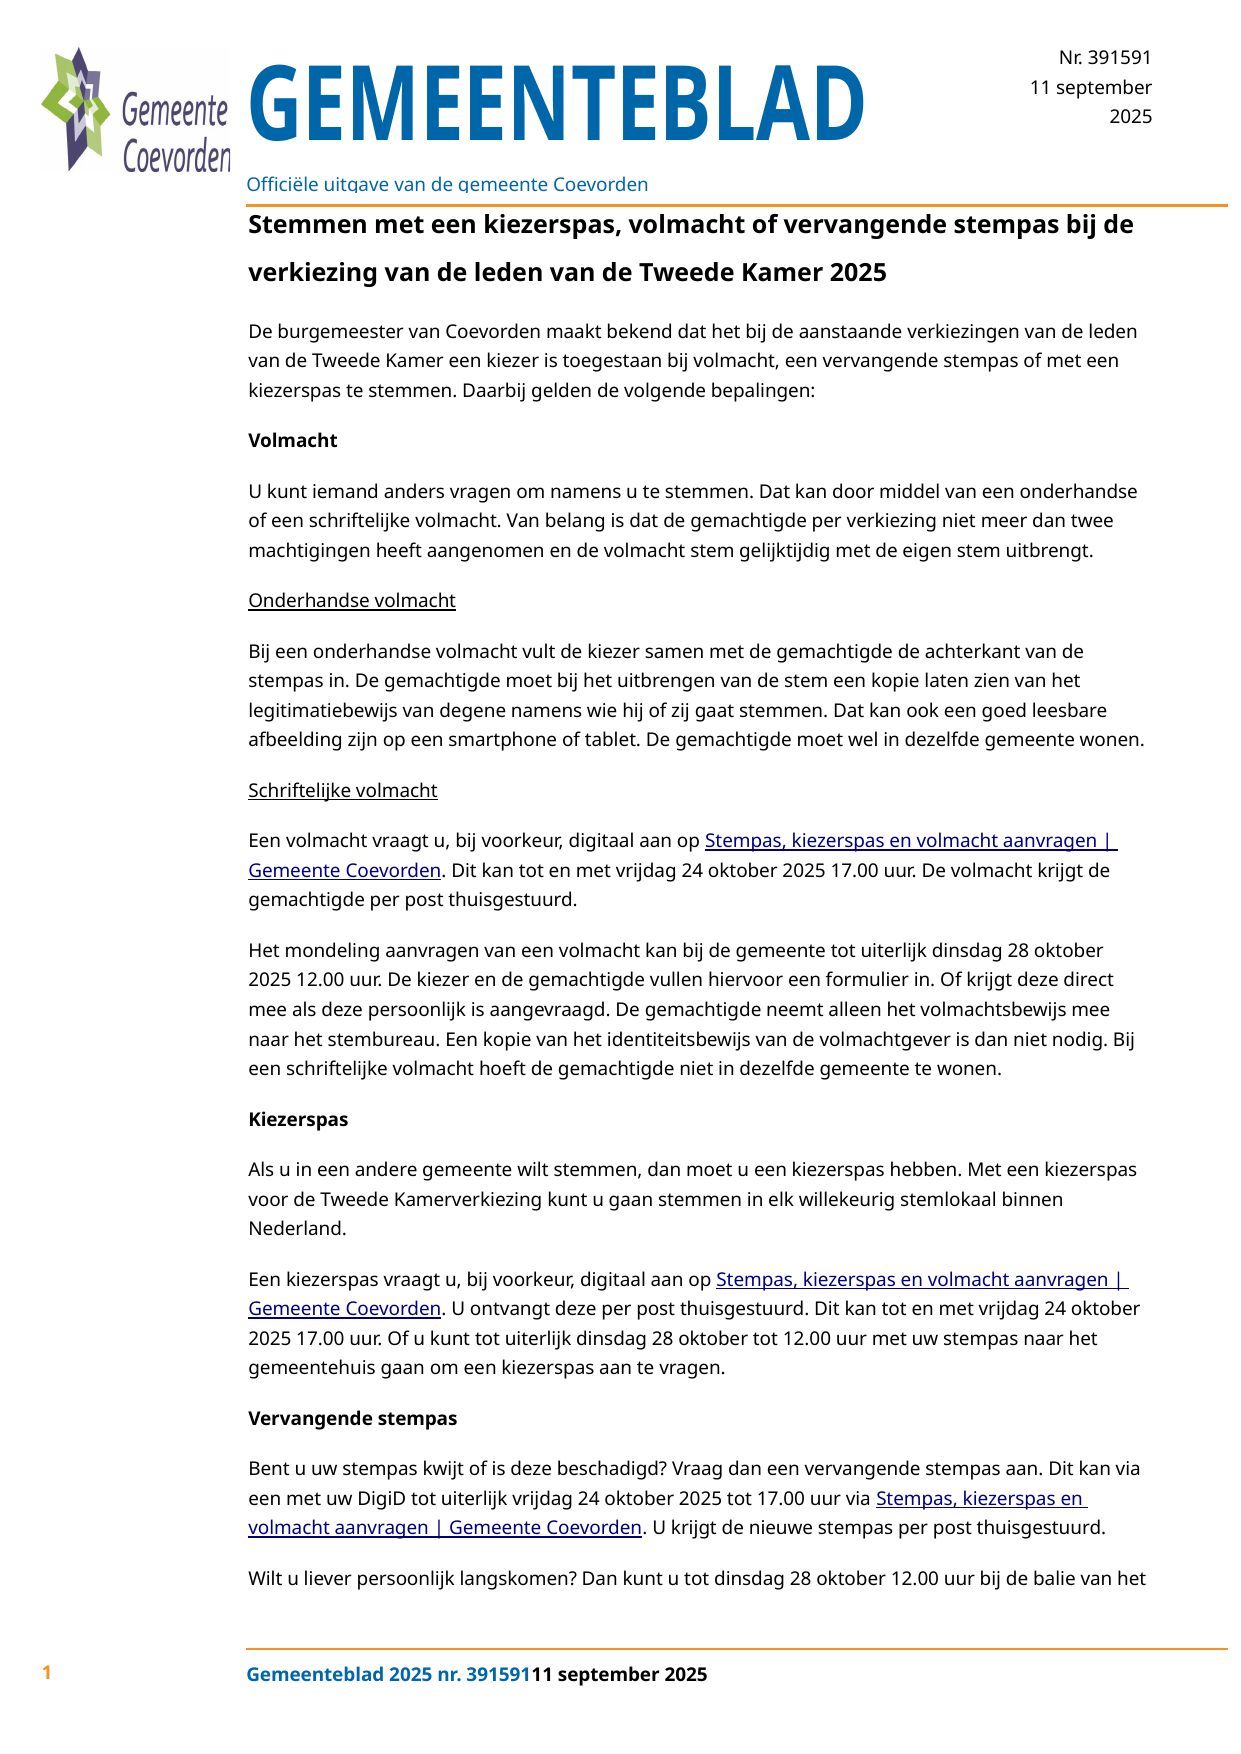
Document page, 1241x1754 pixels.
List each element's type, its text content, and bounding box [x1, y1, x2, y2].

picture [41, 47, 231, 172]
text Wilt u liever persoonlijk langskomen? Dan kunt u tot dinsdag 28 oktober 12.00 uur bij de balie van het [248, 1565, 1152, 1591]
text Een kiezerspas vraagt u, bij voorkeur, digitaal aan op Stempas, kiezerspas en volmacht aanvragen | Gemeente Coevorden. U ontvangt deze per post thuisgestuurd. Dit kan tot en met vrijdag 24 oktober 2025 17.00 uur. Of u kunt tot uiterlijk dinsdag 28 oktober tot 12.00 uur met uw stempas naar het gemeentehuis gaan om een kiezerspas aan te vragen. [248, 1266, 1152, 1380]
text Vervangende stempas [248, 1405, 1152, 1431]
text Bent u uw stempas kwijt of is deze beschadigd? Vraag dan een vervangende stempas aan. Dit kan via een met uw DigiD tot uiterlijk vrijdag 24 oktober 2025 tot 17.00 uur via Stempas, kiezerspas en volmacht aanvragen | Gemeente Coevorden. U krijgt de nieuwe stempas per post thuisgestuurd. [248, 1455, 1152, 1540]
text Onderhandse volmacht [248, 587, 1152, 613]
text Schriftelijke volmacht [248, 777, 1152, 803]
text De burgemeester van Coevorden maakt bekend dat het bij de aanstaande verkiezingen van de leden van de Tweede Kamer een kiezer is toegestaan bij volmacht, een vervangende stempas of met een kiezerspas te stemmen. Daarbij gelden de volgende bepalingen: [248, 318, 1152, 403]
text U kunt iemand anders vragen om namens u te stemmen. Dat kan door middel van een onderhandse of een schriftelijke volmacht. Van belang is dat de gemachtigde per verkiezing niet meer dan twee machtigingen heeft aangenomen en de volmacht stem gelijktijdig met de eigen stem uitbrengt. [248, 478, 1152, 563]
text Kiezerspas [248, 1106, 1152, 1132]
text Het mondeling aanvragen van een volmacht kan bij de gemeente tot uiterlijk dinsdag 28 oktober 2025 12.00 uur. De kiezer en de gemachtigde vullen hiervoor een formulier in. Of krijgt deze direct mee als deze persoonlijk is aangevraagd. De gemachtigde neemt alleen het volmachtsbewijs mee naar het stembureau. Een kopie van het identiteitsbewijs van de volmachtgever is dan niet nodig. Bij een schriftelijke volmacht hoeft de gemachtigde niet in dezelfde gemeente te wonen. [248, 937, 1152, 1081]
text Bij een onderhandse volmacht vult de kiezer samen met de gemachtigde de achterkant van de stempas in. De gemachtigde moet bij het uitbrengen van de stem een kopie laten zien van het legitimatiebewijs van degene namens wie hij of zij gaat stemmen. Dat kan ook een goed leesbare afbeelding zijn op een smartphone of tablet. De gemachtigde moet wel in dezelfde gemeente wonen. [248, 638, 1152, 752]
text Volmacht [248, 427, 1152, 453]
text Als u in een andere gemeente wilt stemmen, dan moet u een kiezerspas hebben. Met een kiezerspas voor de Tweede Kamerverkiezing kunt u gaan stemmen in elk willekeurig stemlokaal binnen Nederland. [248, 1156, 1152, 1241]
text Een volmacht vraagt u, bij voorkeur, digitaal aan op Stempas, kiezerspas en volmacht aanvragen | Gemeente Coevorden. Dit kan tot en met vrijdag 24 oktober 2025 17.00 uur. De volmacht krijgt de gemachtigde per post thuisgestuurd. [248, 827, 1152, 912]
text Stemmen met een kiezerspas, volmacht of vervangende stempas bij de verkiezing van de leden van de Tweede Kamer 2025 [248, 207, 1152, 288]
